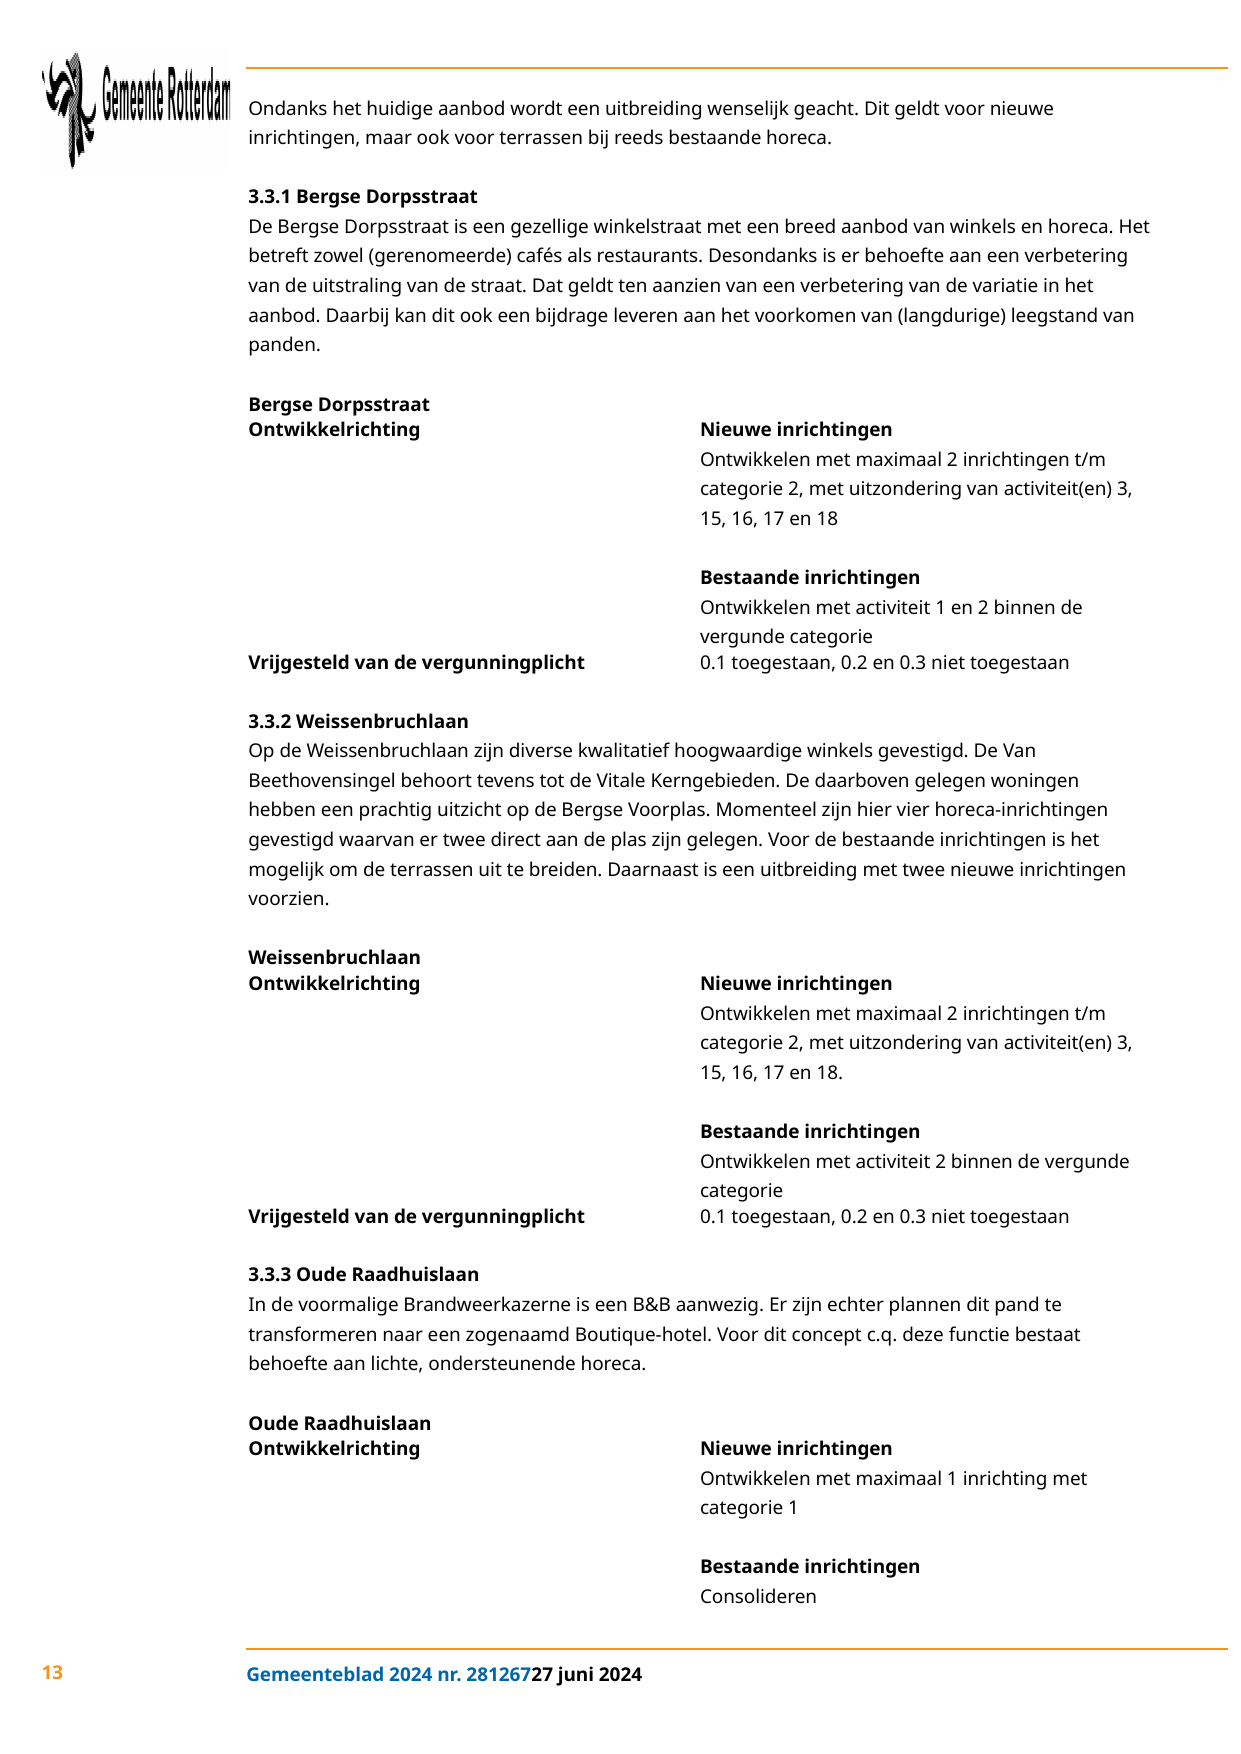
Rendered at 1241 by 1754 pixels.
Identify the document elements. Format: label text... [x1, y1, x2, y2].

table_cell Ontwikkelrichting [248, 416, 700, 649]
table_cell Ontwikkelrichting [248, 1435, 700, 1609]
table_cell Nieuwe inrichtingen Ontwikkelen met maximaal 2 inrichtingen t/m categorie 2, met uitzondering van activiteit(en) 3, 15, 16, 17 en 18. Bestaande inrichtingen Ontwikkelen met activiteit 2 binnen de vergunde categorie [700, 970, 1152, 1203]
picture [41, 47, 231, 172]
text 3.3.1 Bergse Dorpsstraat [248, 183, 1152, 209]
table_cell 0.1 toegestaan, 0.2 en 0.3 niet toegestaan [700, 649, 1152, 675]
table_header Oude Raadhuislaan [248, 1410, 1152, 1435]
text Ondanks het huidige aanbod wordt een uitbreiding wenselijk geacht. Dit geldt voor nieuwe inrichtingen, maar ook voor terrassen bij reeds bestaande horeca. [248, 95, 1152, 150]
table_cell Ontwikkelrichting [248, 970, 700, 1203]
text In de voormalige Brandweerkazerne is een B&B aanwezig. Er zijn echter plannen dit pand te transformeren naar een zogenaamd Boutique-hotel. Voor dit concept c.q. deze functie bestaat behoefte aan lichte, ondersteunende horeca. [248, 1291, 1152, 1376]
text Op de Weissenbruchlaan zijn diverse kwalitatief hoogwaardige winkels gevestigd. De Van Beethovensingel behoort tevens tot de Vitale Kerngebieden. De daarboven gelegen woningen hebben een prachtig uitzicht op de Bergse Voorplas. Momenteel zijn hier vier horeca-inrichtingen gevestigd waarvan er twee direct aan de plas zijn gelegen. Voor de bestaande inrichtingen is het mogelijk om de terrassen uit te breiden. Daarnaast is een uitbreiding met twee nieuwe inrichtingen voorzien. [248, 737, 1152, 911]
table_cell Nieuwe inrichtingen Ontwikkelen met maximaal 1 inrichting met categorie 1 Bestaande inrichtingen Consolideren [700, 1435, 1152, 1609]
table_header Bergse Dorpsstraat [248, 391, 1152, 416]
table_cell Nieuwe inrichtingen Ontwikkelen met maximaal 2 inrichtingen t/m categorie 2, met uitzondering van activiteit(en) 3, 15, 16, 17 en 18 Bestaande inrichtingen Ontwikkelen met activiteit 1 en 2 binnen de vergunde categorie [700, 416, 1152, 649]
text 3.3.2 Weissenbruchlaan [248, 708, 1152, 733]
text De Bergse Dorpsstraat is een gezellige winkelstraat met een breed aanbod van winkels en horeca. Het betreft zowel (gerenomeerde) cafés als restaurants. Desondanks is er behoefte aan een verbetering van de uitstraling van de straat. Dat geldt ten aanzien van een verbetering van de variatie in het aanbod. Daarbij kan dit ook een bijdrage leveren aan het voorkomen van (langdurige) leegstand van panden. [248, 213, 1152, 357]
table_cell 0.1 toegestaan, 0.2 en 0.3 niet toegestaan [700, 1203, 1152, 1229]
text 3.3.3 Oude Raadhuislaan [248, 1262, 1152, 1287]
table_cell Vrijgesteld van de vergunningplicht [248, 649, 700, 675]
table_cell Vrijgesteld van de vergunningplicht [248, 1203, 700, 1229]
table_header Weissenbruchlaan [248, 945, 1152, 970]
